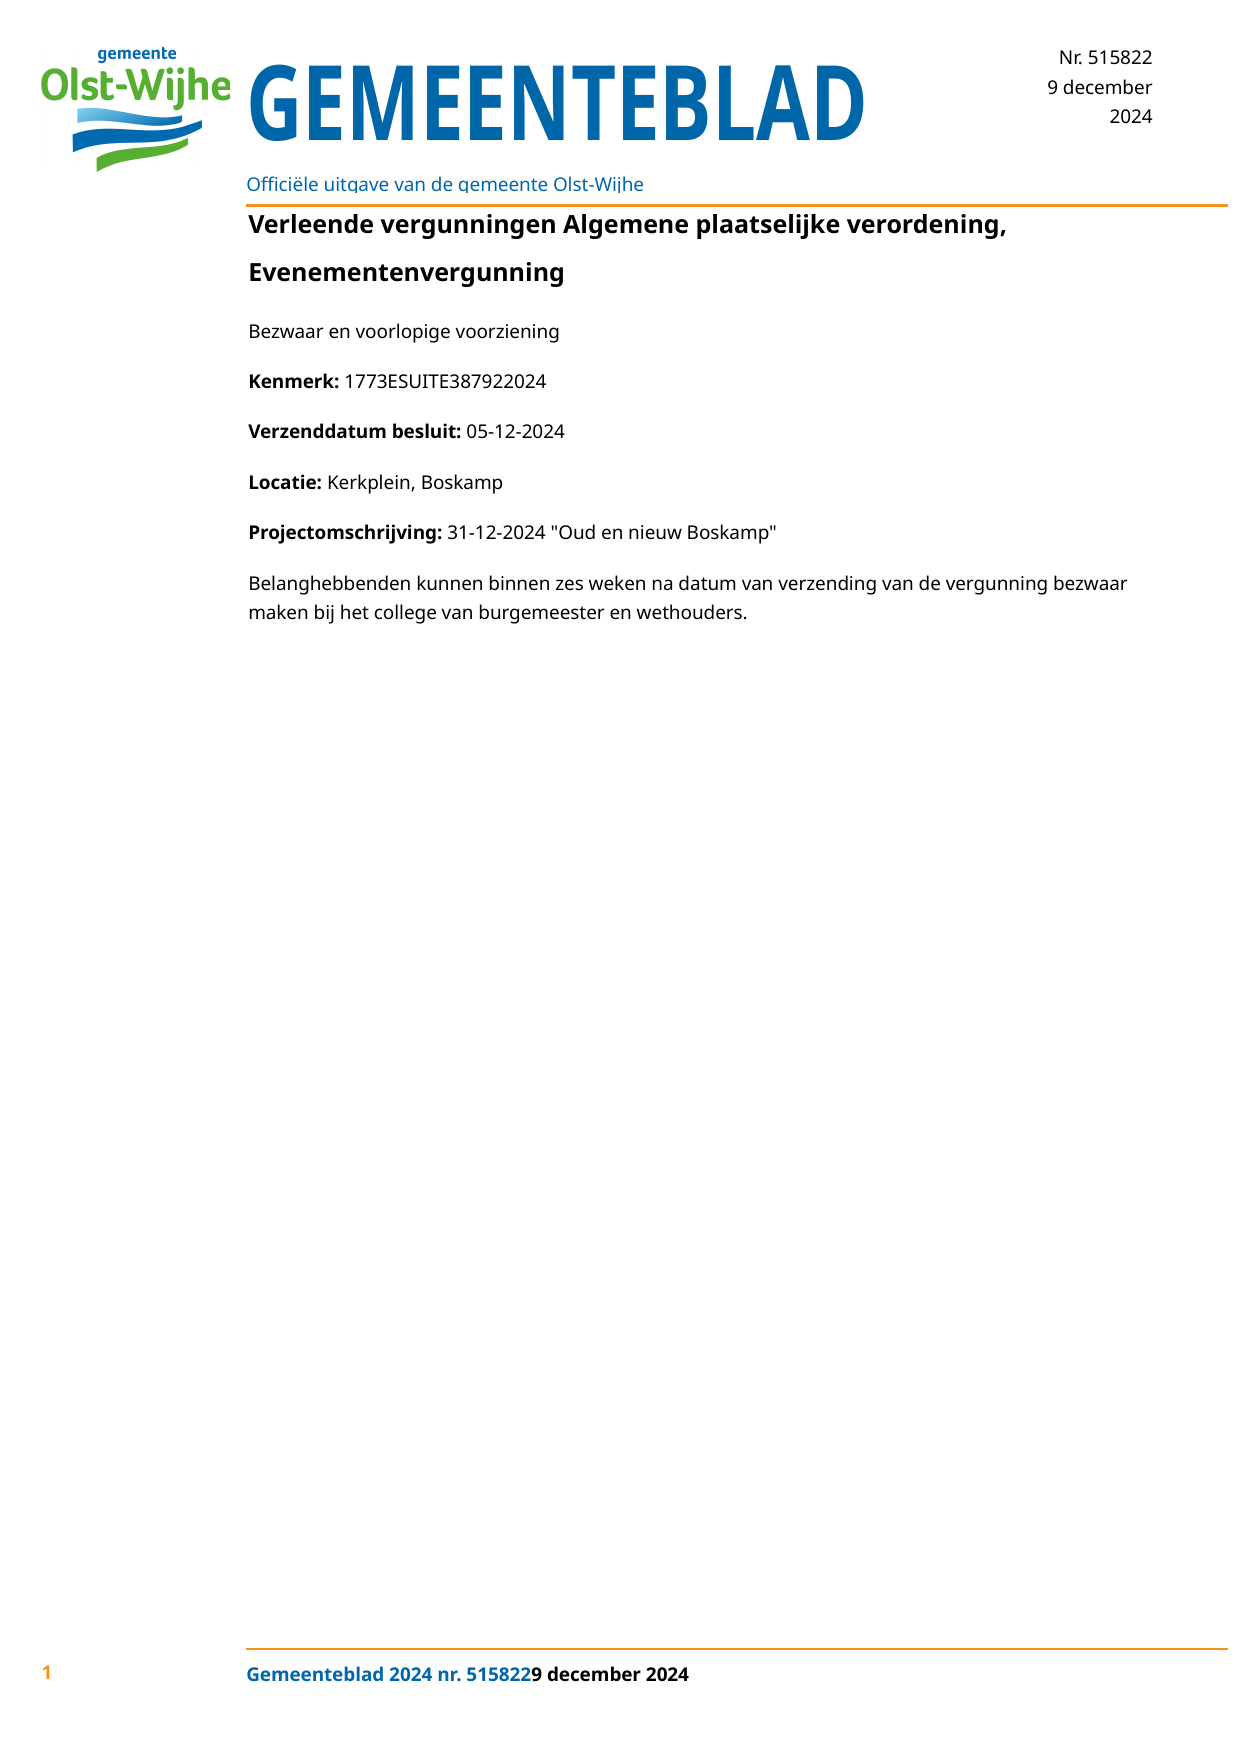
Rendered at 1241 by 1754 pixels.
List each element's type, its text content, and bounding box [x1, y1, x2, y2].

text Belanghebbenden kunnen binnen zes weken na datum van verzending van de vergunning bezwaar maken bij het college van burgemeester en wethouders. [248, 570, 1152, 625]
text Bezwaar en voorlopige voorziening [248, 318, 1152, 344]
text Projectomschrijving: 31-12-2024 "Oud en nieuw Boskamp" [248, 519, 1152, 545]
text Verleende vergunningen Algemene plaatselijke verordening, Evenementenvergunning [248, 207, 1152, 288]
text Locatie: Kerkplein, Boskamp [248, 469, 1152, 495]
picture [41, 47, 231, 172]
text Verzenddatum besluit: 05-12-2024 [248, 419, 1152, 444]
text Kenmerk: 1773ESUITE387922024 [248, 368, 1152, 394]
